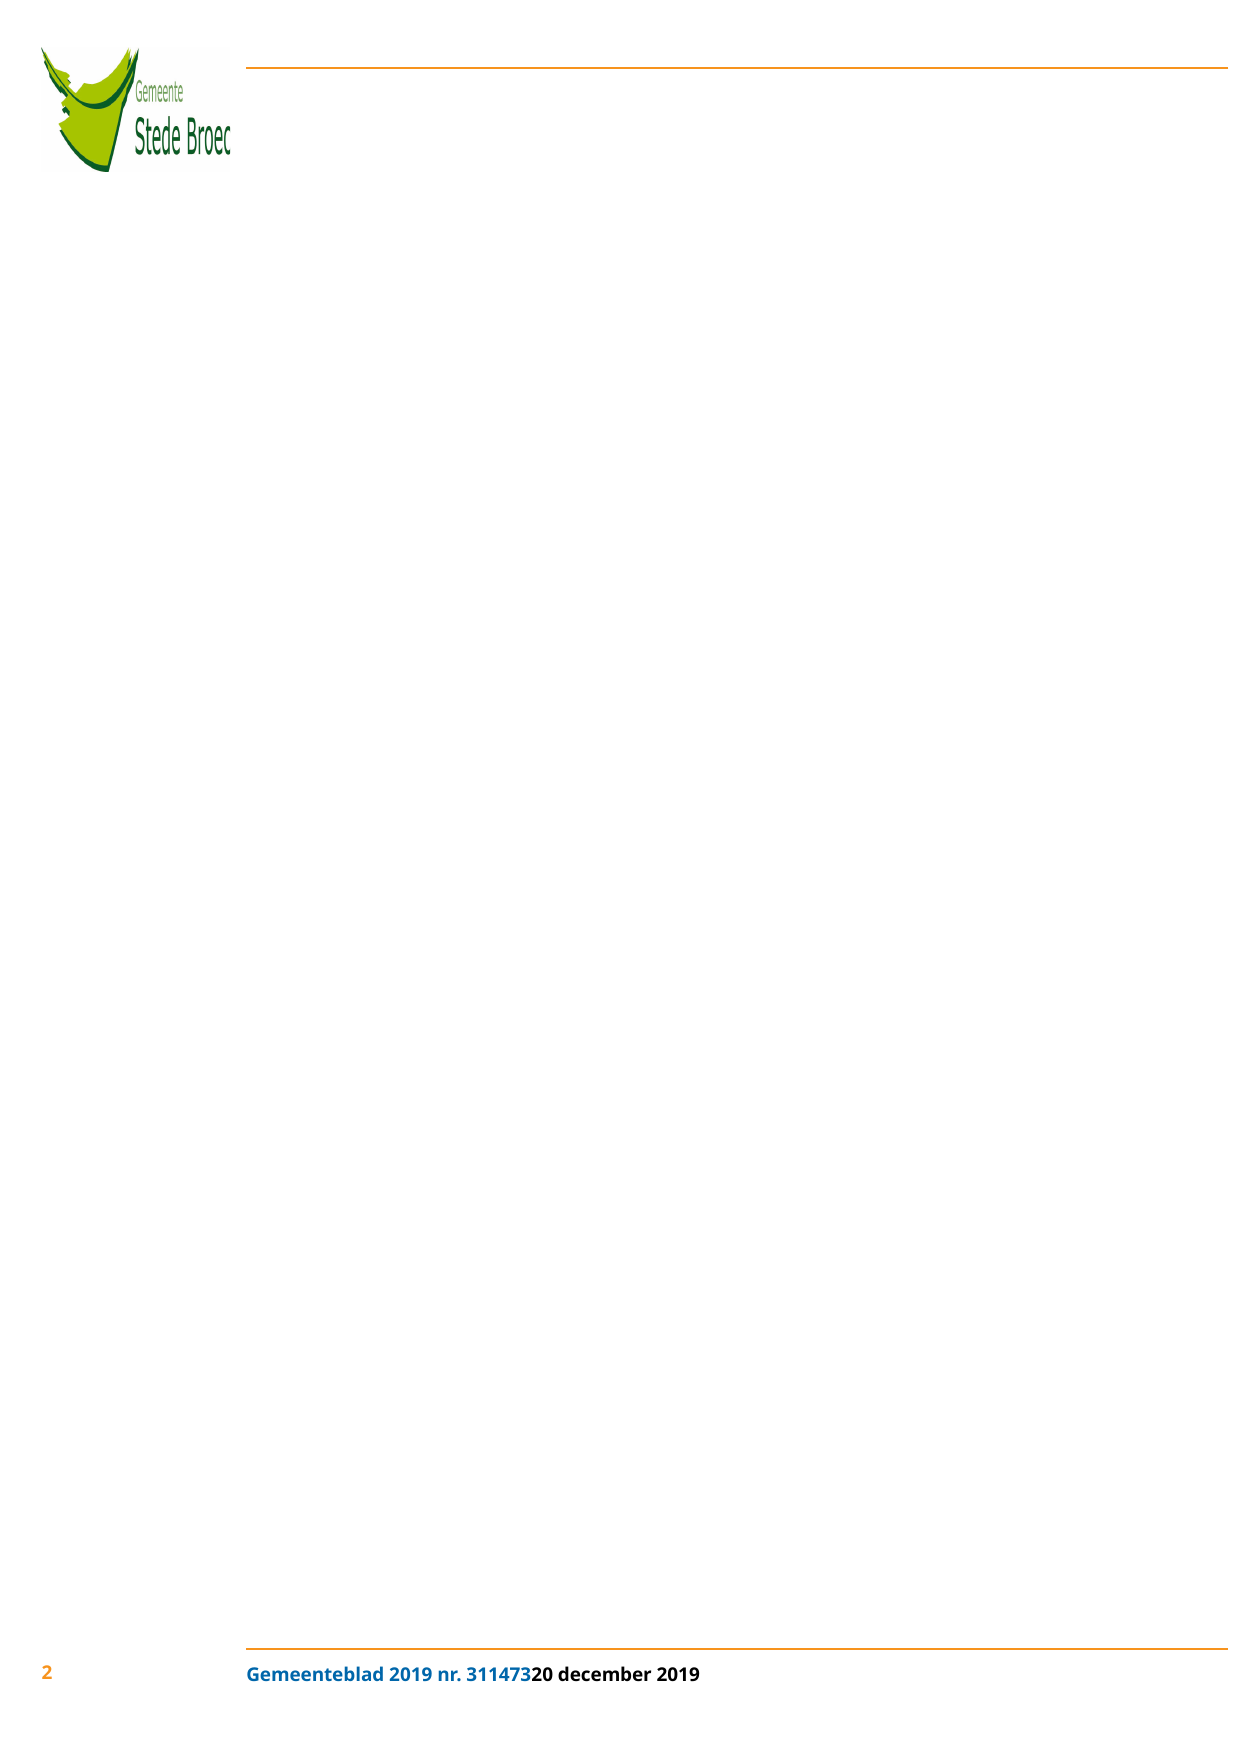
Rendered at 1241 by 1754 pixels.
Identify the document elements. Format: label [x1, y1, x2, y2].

picture [41, 47, 231, 172]
